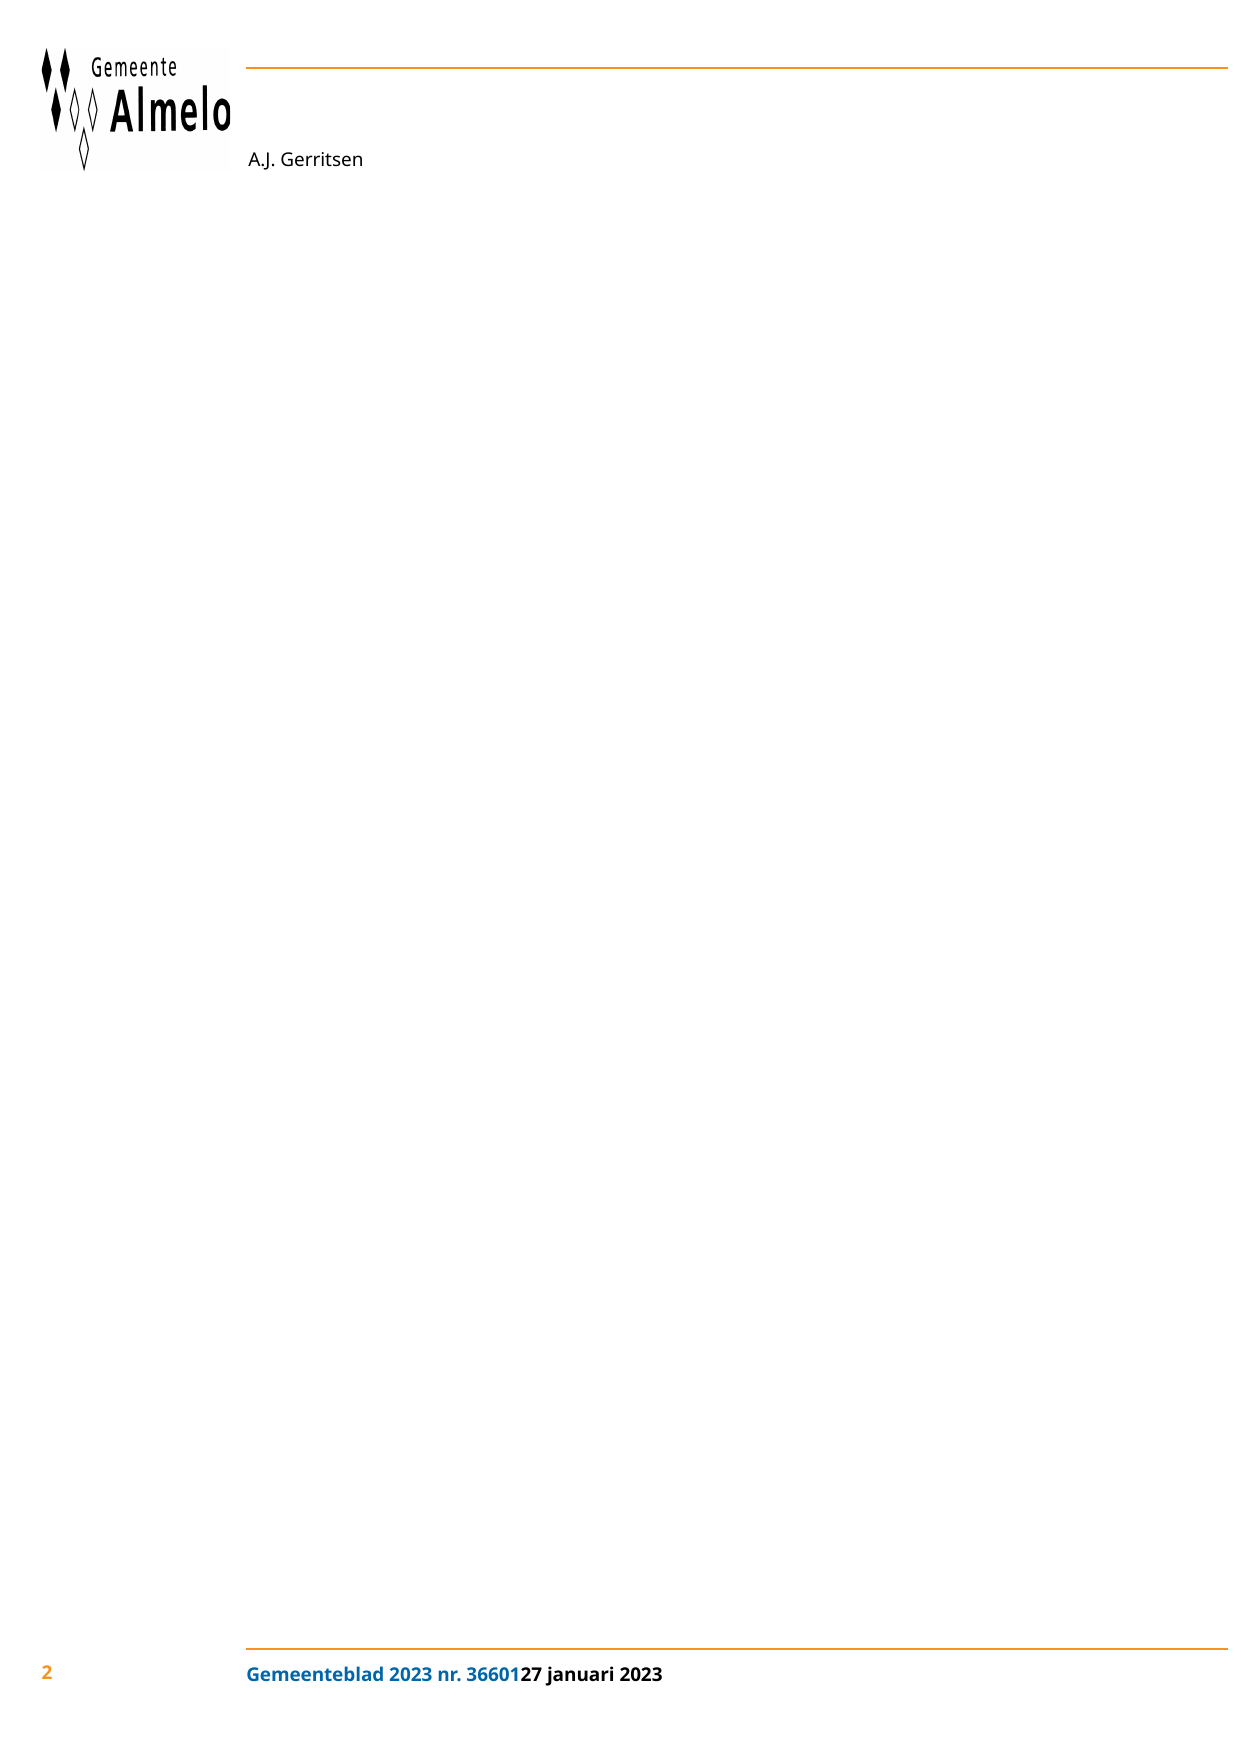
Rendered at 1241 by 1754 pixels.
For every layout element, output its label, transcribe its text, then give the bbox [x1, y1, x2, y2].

picture [41, 47, 231, 172]
text A.J. Gerritsen [248, 146, 1152, 172]
